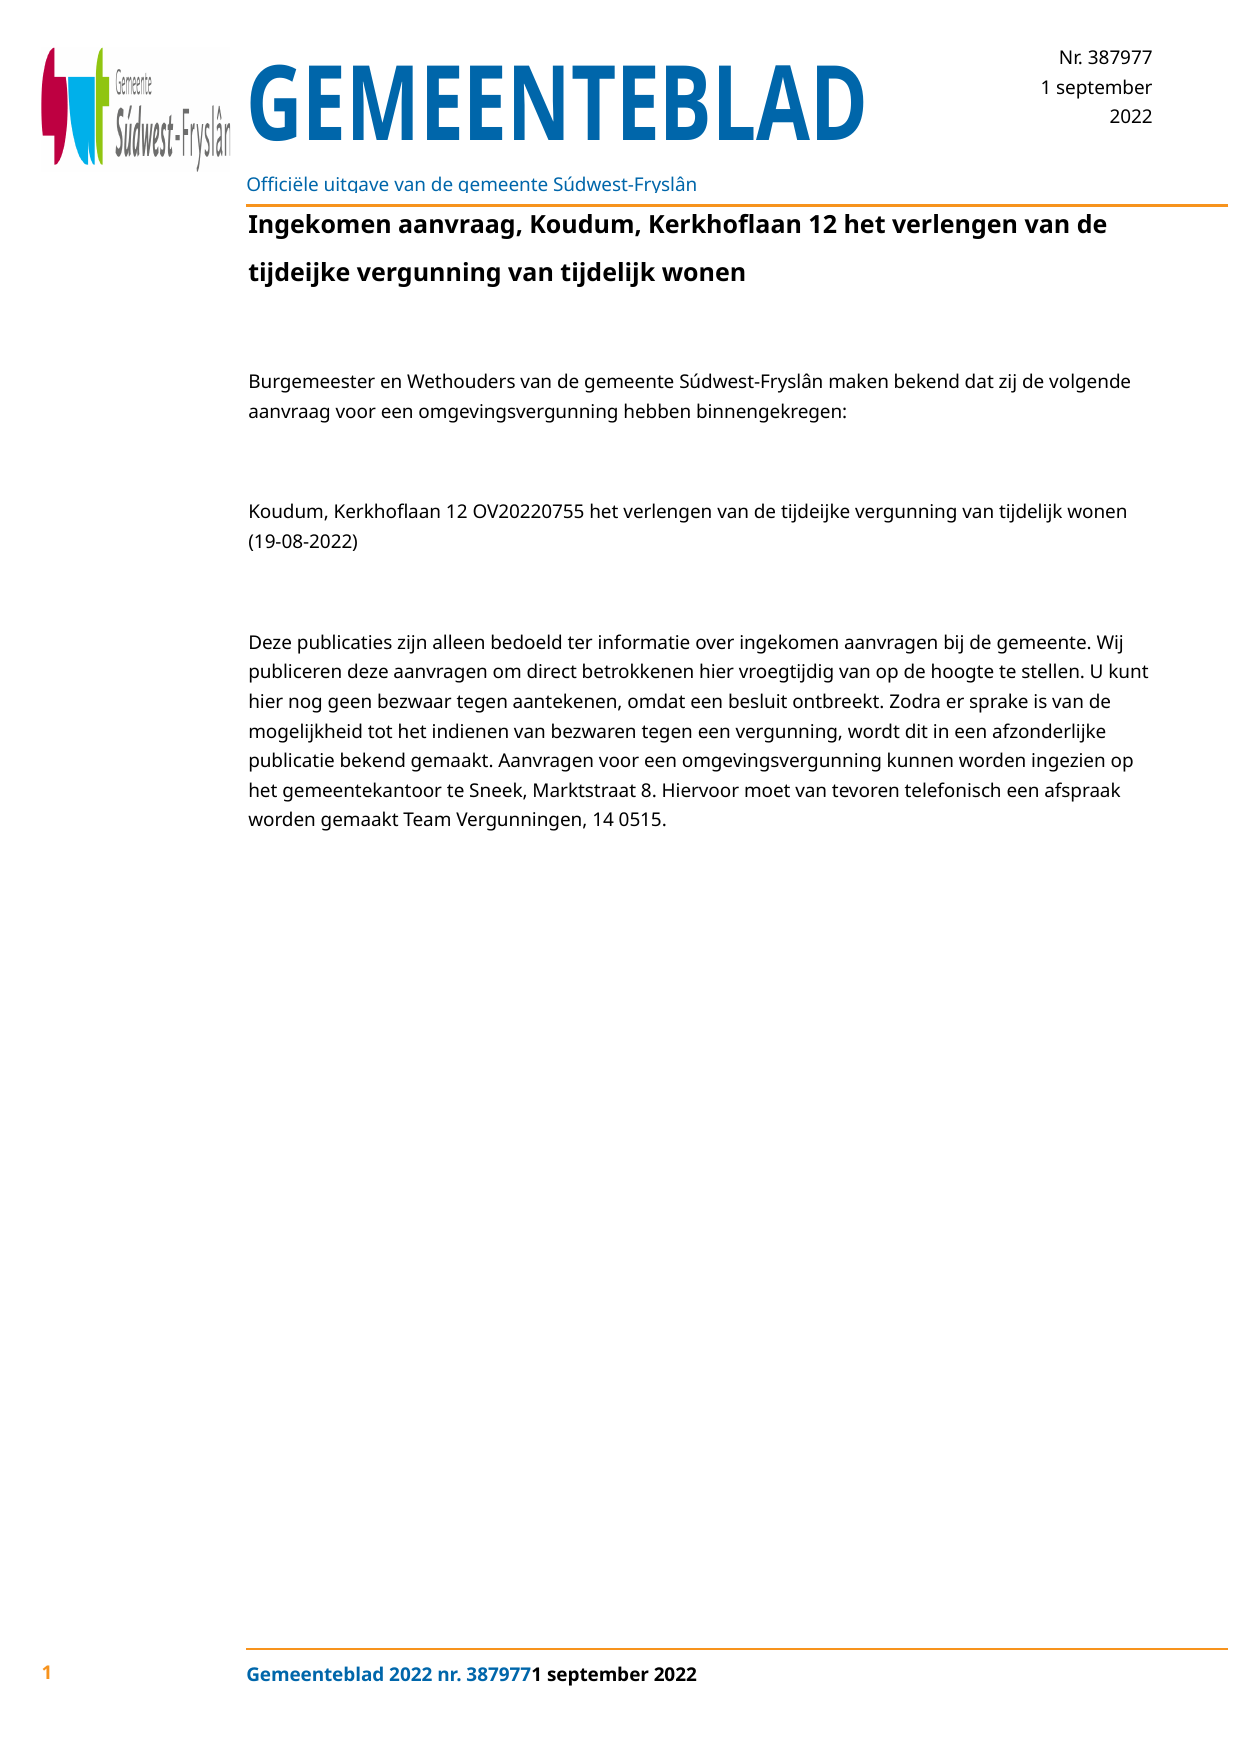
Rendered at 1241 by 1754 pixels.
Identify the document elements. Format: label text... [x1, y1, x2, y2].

text Deze publicaties zijn alleen bedoeld ter informatie over ingekomen aanvragen bij de gemeente. Wij publiceren deze aanvragen om direct betrokkenen hier vroegtijdig van op de hoogte te stellen. U kunt hier nog geen bezwaar tegen aantekenen, omdat een besluit ontbreekt. Zodra er sprake is van de mogelijkheid tot het indienen van bezwaren tegen een vergunning, wordt dit in een afzonderlijke publicatie bekend gemaakt. Aanvragen voor een omgevingsvergunning kunnen worden ingezien op het gemeentekantoor te Sneek, Marktstraat 8. Hiervoor moet van tevoren telefonisch een afspraak worden gemaakt Team Vergunningen, 14 0515. [248, 629, 1152, 832]
text Burgemeester en Wethouders van de gemeente Súdwest-Fryslân maken bekend dat zij de volgende aanvraag voor een omgevingsvergunning hebben binnengekregen: [248, 368, 1152, 424]
text Koudum, Kerkhoflaan 12 OV20220755 het verlengen van de tijdeijke vergunning van tijdelijk wonen (19-08-2022) [248, 499, 1152, 554]
text Ingekomen aanvraag, Koudum, Kerkhoflaan 12 het verlengen van de tijdeijke vergunning van tijdelijk wonen [248, 207, 1152, 288]
picture [41, 47, 231, 172]
